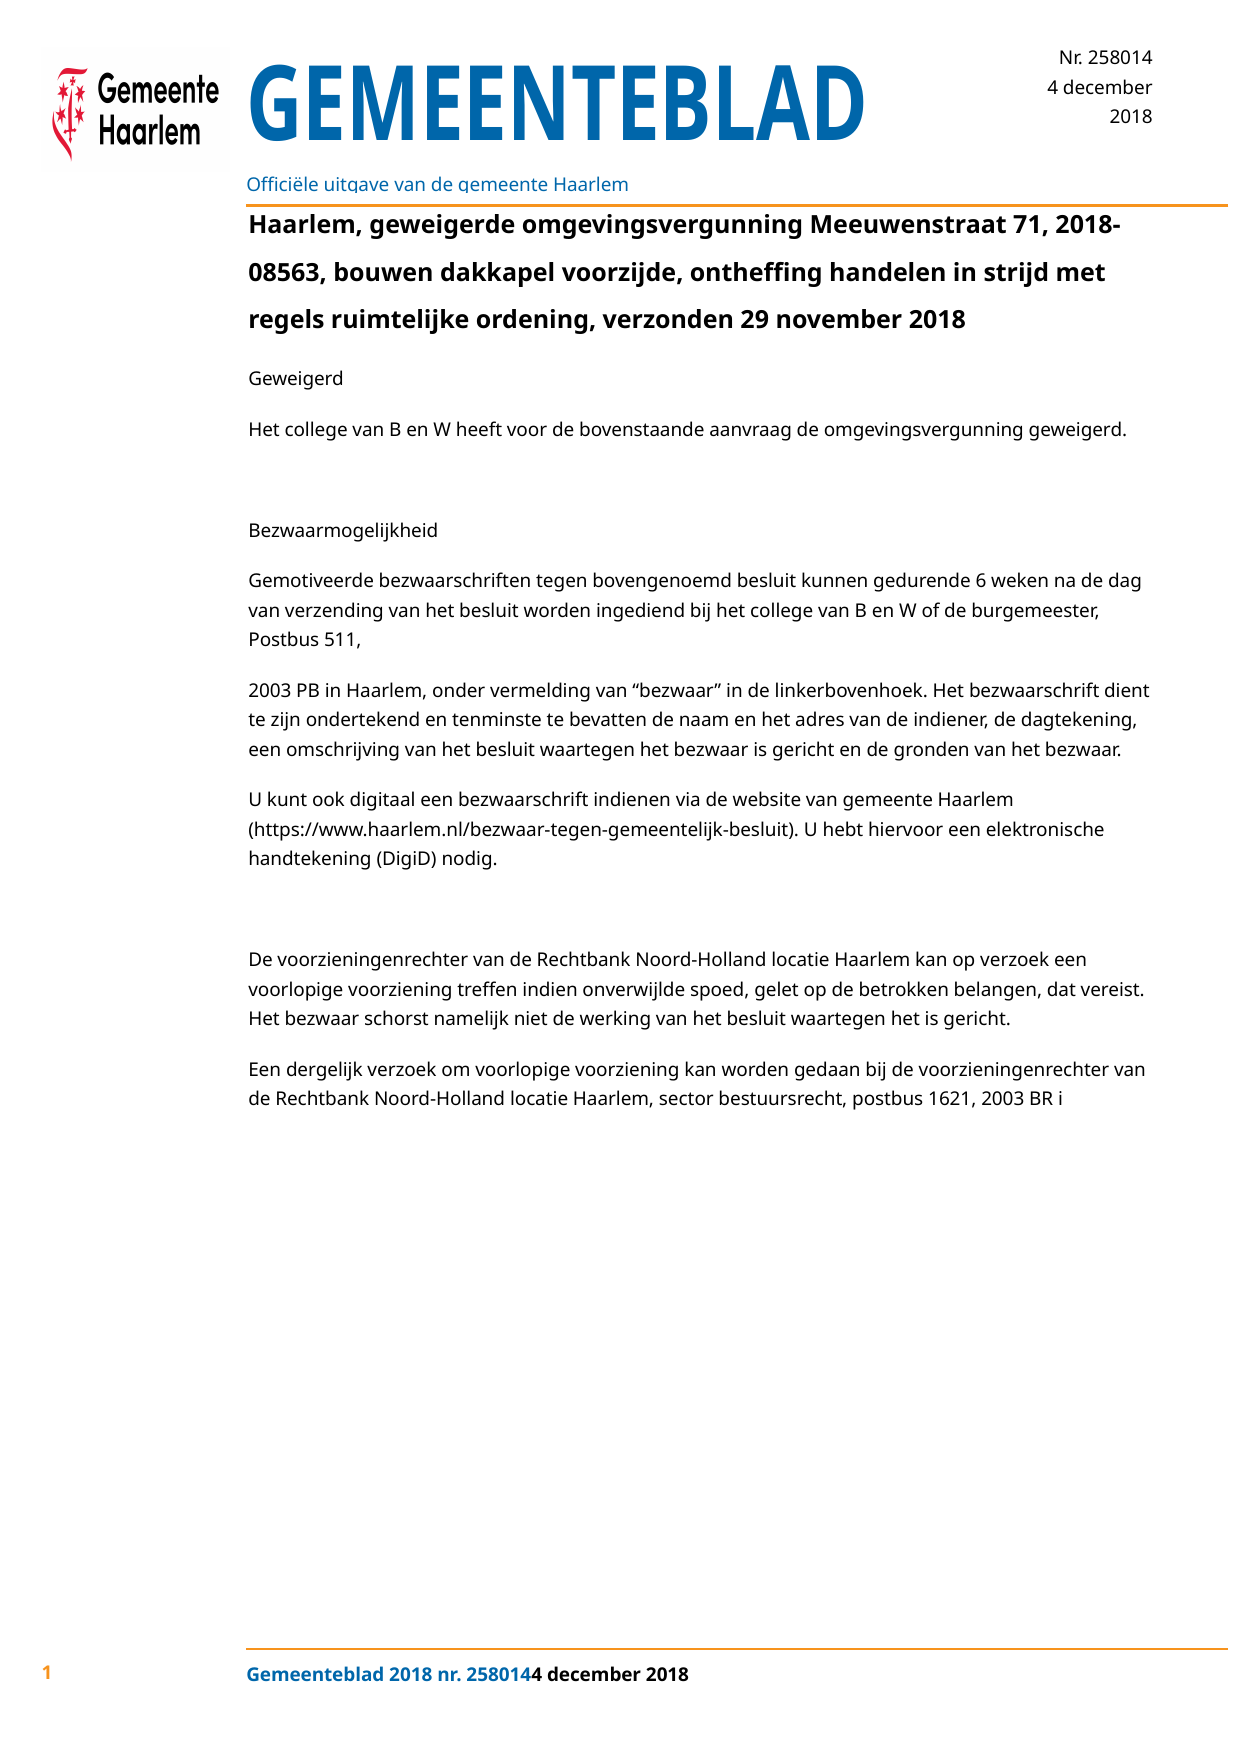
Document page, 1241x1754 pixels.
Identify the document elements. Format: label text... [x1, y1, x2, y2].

picture [41, 47, 231, 172]
text Geweigerd [248, 366, 1152, 391]
text Bezwaarmogelijkheid [248, 517, 1152, 542]
text 2003 PB in Haarlem, onder vermelding van “bezwaar” in de linkerbovenhoek. Het bezwaarschrift dient te zijn ondertekend en tenminste te bevatten de naam en het adres van de indiener, de dagtekening, een omschrijving van het besluit waartegen het bezwaar is gericht en de gronden van het bezwaar. [248, 677, 1152, 762]
text Haarlem, geweigerde omgevingsvergunning Meeuwenstraat 71, 2018-08563, bouwen dakkapel voorzijde, ontheffing handelen in strijd met regels ruimtelijke ordening, verzonden 29 november 2018 [248, 207, 1152, 336]
text Een dergelijk verzoek om voorlopige voorziening kan worden gedaan bij de voorzieningenrechter van de Rechtbank Noord-Holland locatie Haarlem, sector bestuursrecht, postbus 1621, 2003 BR i [248, 1056, 1152, 1111]
text Het college van B en W heeft voor de bovenstaande aanvraag de omgevingsvergunning geweigerd. [248, 416, 1152, 442]
text U kunt ook digitaal een bezwaarschrift indienen via de website van gemeente Haarlem (https://www.haarlem.nl/bezwaar-tegen-gemeentelijk-besluit). U hebt hiervoor een elektronische handtekening (DigiD) nodig. [248, 786, 1152, 871]
text De voorzieningenrechter van de Rechtbank Noord-Holland locatie Haarlem kan op verzoek een voorlopige voorziening treffen indien onverwijlde spoed, gelet op de betrokken belangen, dat vereist. Het bezwaar schorst namelijk niet de werking van het besluit waartegen het is gericht. [248, 946, 1152, 1031]
text Gemotiveerde bezwaarschriften tegen bovengenoemd besluit kunnen gedurende 6 weken na de dag van verzending van het besluit worden ingediend bij het college van B en W of de burgemeester, Postbus 511, [248, 567, 1152, 652]
